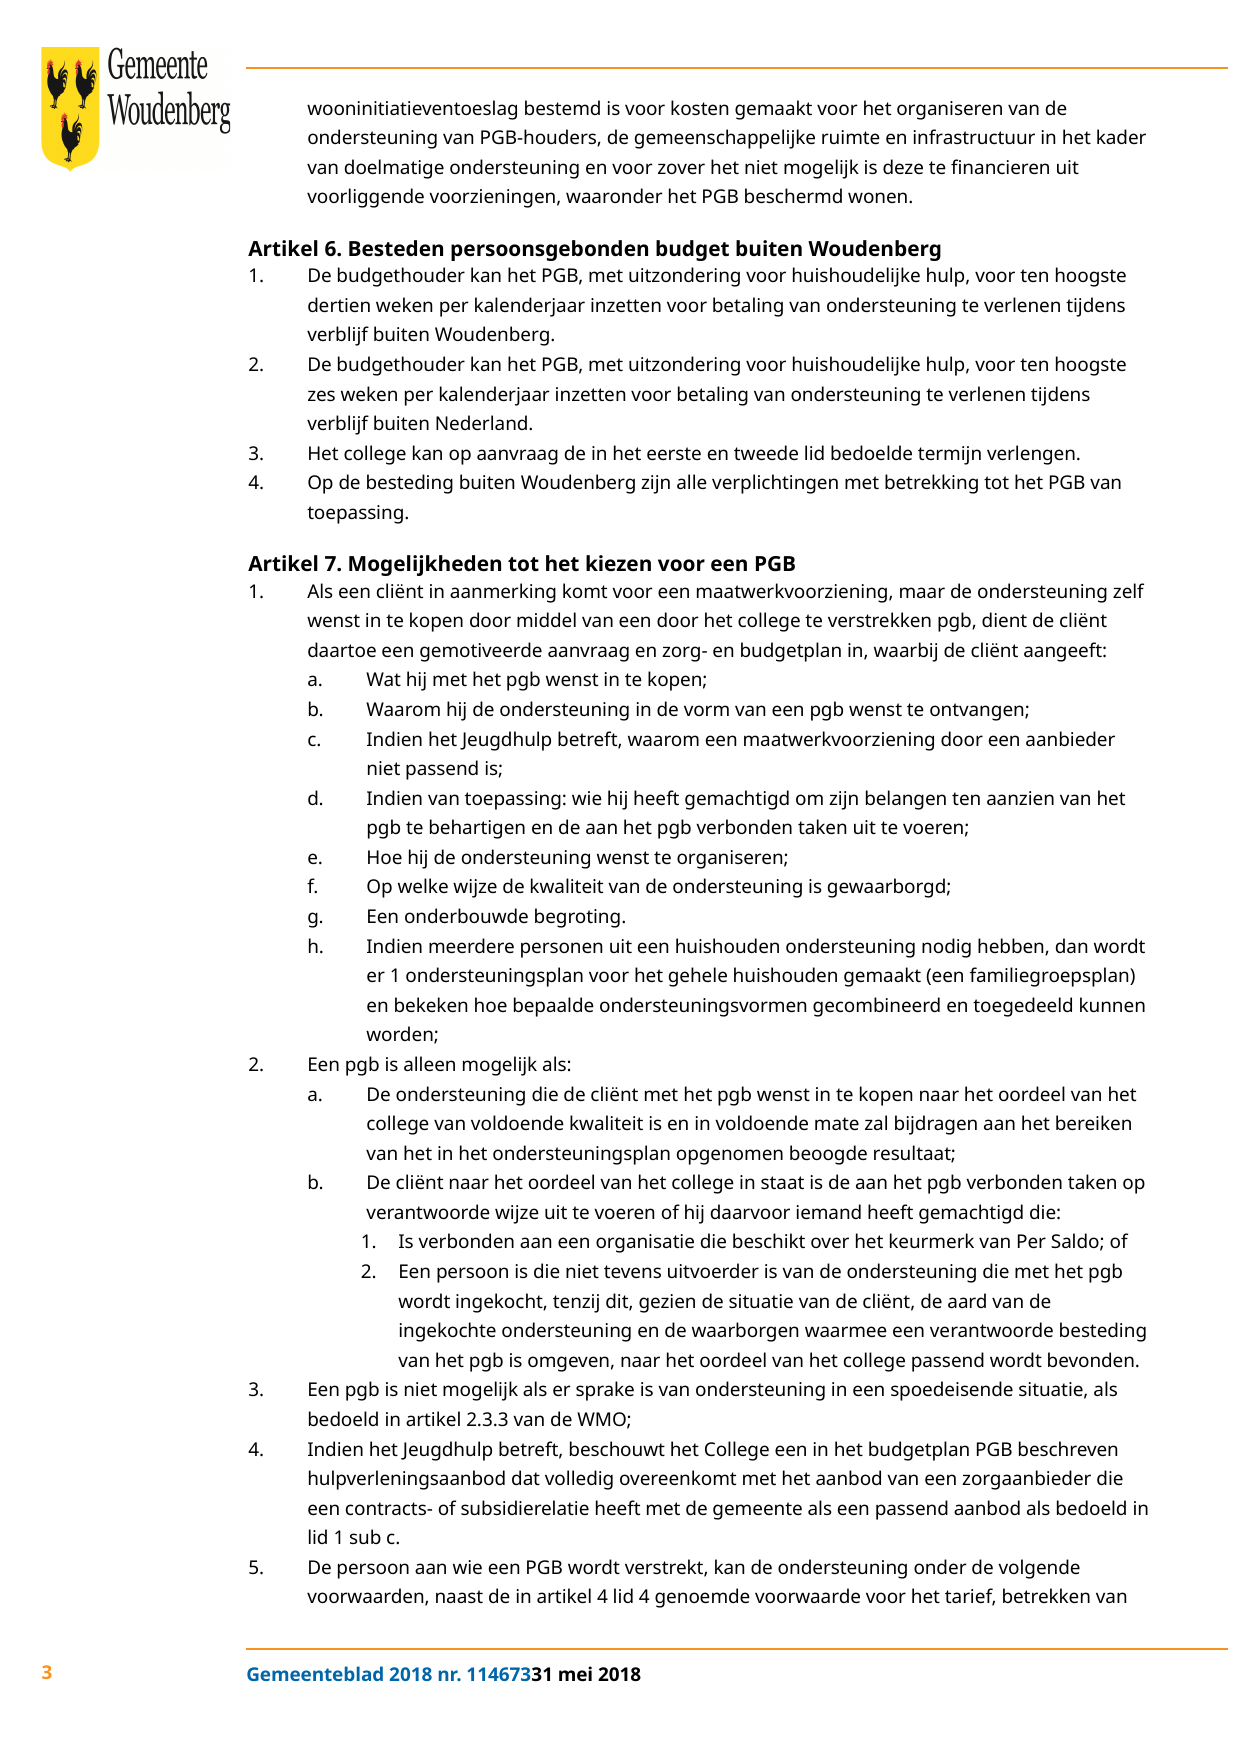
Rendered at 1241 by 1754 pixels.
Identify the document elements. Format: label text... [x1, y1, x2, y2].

list Indien het Jeugdhulp betreft, waarom een maatwerkvoorziening door een aanbieder niet passend is; [307, 726, 1152, 781]
list De budgethouder kan het PGB, met uitzondering voor huishoudelijke hulp, voor ten hoogste dertien weken per kalenderjaar inzetten voor betaling van ondersteuning te verlenen tijdens verblijf buiten Woudenberg. [248, 262, 1152, 347]
list Een pgb is alleen mogelijk als: [248, 1051, 1152, 1077]
list Als een cliënt in aanmerking komt voor een maatwerkvoorziening, maar de ondersteuning zelf wenst in te kopen door middel van een door het college te verstrekken pgb, dient de cliënt daartoe een gemotiveerde aanvraag en zorg- en budgetplan in, waarbij de cliënt aangeeft: [248, 578, 1152, 663]
list De cliënt naar het oordeel van het college in staat is de aan het pgb verbonden taken op verantwoorde wijze uit te voeren of hij daarvoor iemand heeft gemachtigd die: [307, 1169, 1152, 1225]
list De persoon aan wie een PGB wordt verstrekt, kan de ondersteuning onder de volgende voorwaarden, naast de in artikel 4 lid 4 genoemde voorwaarde voor het tarief, betrekken van [248, 1554, 1152, 1609]
list Indien meerdere personen uit een huishouden ondersteuning nodig hebben, dan wordt er 1 ondersteuningsplan voor het gehele huishouden gemaakt (een familiegroepsplan) en bekeken hoe bepaalde ondersteuningsvormen gecombineerd en toegedeeld kunnen worden; [307, 933, 1152, 1047]
list wooninitiatieventoeslag bestemd is voor kosten gemaakt voor het organiseren van de ondersteuning van PGB-houders, de gemeenschappelijke ruimte en infrastructuur in het kader van doelmatige ondersteuning en voor zover het niet mogelijk is deze te financieren uit voorliggende voorzieningen, waaronder het PGB beschermd wonen. [248, 95, 1152, 209]
list Indien van toepassing: wie hij heeft gemachtigd om zijn belangen ten aanzien van het pgb te behartigen en de aan het pgb verbonden taken uit te voeren; [307, 785, 1152, 840]
list Wat hij met het pgb wenst in te kopen; [307, 667, 1152, 692]
list De ondersteuning die de cliënt met het pgb wenst in te kopen naar het oordeel van het college van voldoende kwaliteit is en in voldoende mate zal bijdragen aan het bereiken van het in het ondersteuningsplan opgenomen beoogde resultaat; [307, 1081, 1152, 1166]
list Is verbonden aan een organisatie die beschikt over het keurmerk van Per Saldo; of [361, 1229, 1152, 1254]
list Op welke wijze de kwaliteit van de ondersteuning is gewaarborgd; [307, 874, 1152, 899]
list Indien het Jeugdhulp betreft, beschouwt het College een in het budgetplan PGB beschreven hulpverleningsaanbod dat volledig overeenkomt met het aanbod van een zorgaanbieder die een contracts- of subsidierelatie heeft met de gemeente als een passend aanbod als bedoeld in lid 1 sub c. [248, 1436, 1152, 1550]
picture [41, 47, 231, 172]
list De budgethouder kan het PGB, met uitzondering voor huishoudelijke hulp, voor ten hoogste zes weken per kalenderjaar inzetten voor betaling van ondersteuning te verlenen tijdens verblijf buiten Nederland. [248, 351, 1152, 436]
list Een persoon is die niet tevens uitvoerder is van de ondersteuning die met het pgb wordt ingekocht, tenzij dit, gezien de situatie van de cliënt, de aard van de ingekochte ondersteuning en de waarborgen waarmee een verantwoorde besteding van het pgb is omgeven, naar het oordeel van het college passend wordt bevonden. [361, 1258, 1152, 1373]
list Hoe hij de ondersteuning wenst te organiseren; [307, 844, 1152, 870]
list Het college kan op aanvraag de in het eerste en tweede lid bedoelde termijn verlengen. [248, 440, 1152, 466]
list Een pgb is niet mogelijk als er sprake is van ondersteuning in een spoedeisende situatie, als bedoeld in artikel 2.3.3 van de WMO; [248, 1377, 1152, 1432]
list Een onderbouwde begroting. [307, 903, 1152, 929]
list Op de besteding buiten Woudenberg zijn alle verplichtingen met betrekking tot het PGB van toepassing. [248, 469, 1152, 525]
list Waarom hij de ondersteuning in de vorm van een pgb wenst te ontvangen; [307, 696, 1152, 722]
text Artikel 7. Mogelijkheden tot het kiezen voor een PGB [248, 549, 1152, 578]
text Artikel 6. Besteden persoonsgebonden budget buiten Woudenberg [248, 234, 1152, 262]
